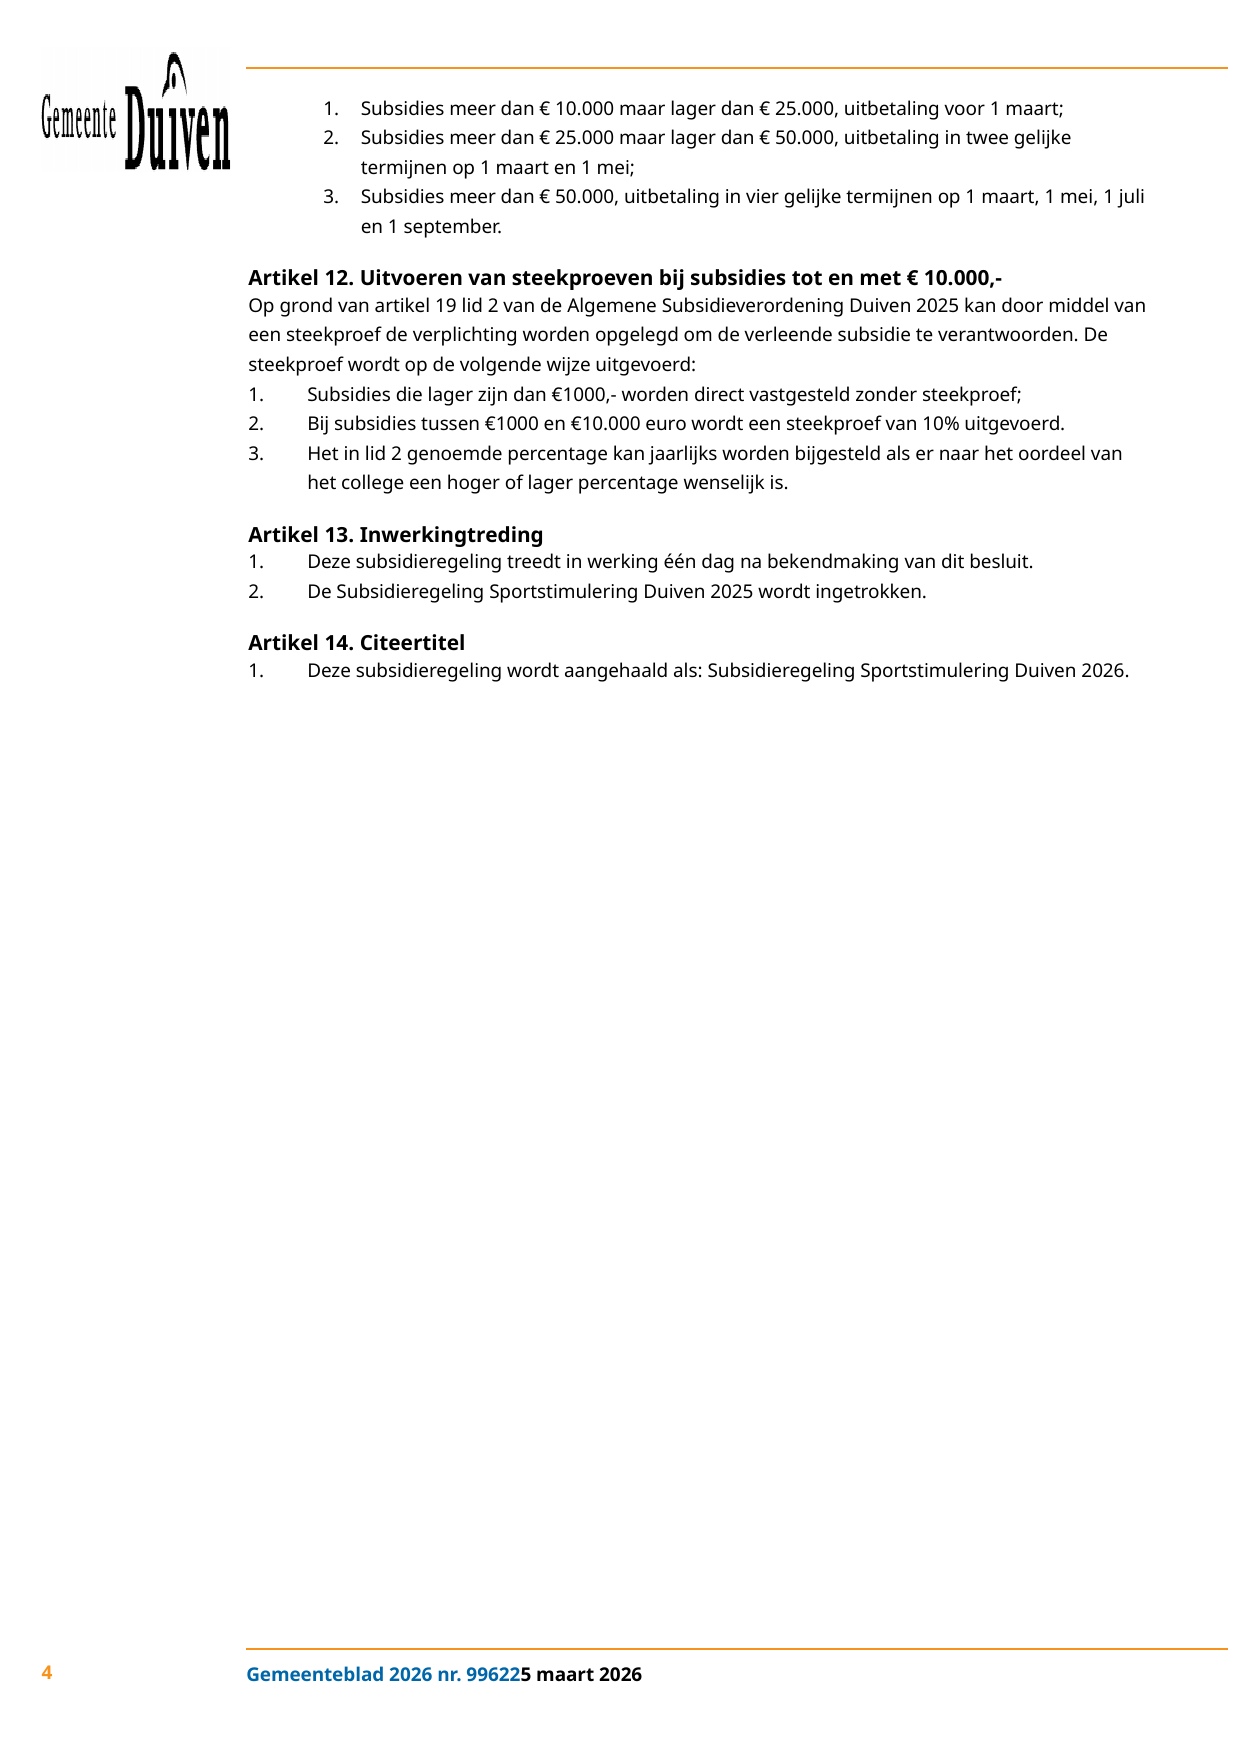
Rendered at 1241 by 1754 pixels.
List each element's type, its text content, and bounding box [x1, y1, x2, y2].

text Artikel 12. Uitvoeren van steekproeven bij subsidies tot en met € 10.000,- [248, 263, 1152, 292]
list Subsidies die lager zijn dan €1000,- worden direct vastgesteld zonder steekproef; [248, 381, 1152, 406]
list Deze subsidieregeling wordt aangehaald als: Subsidieregeling Sportstimulering Duiven 2026. [248, 657, 1152, 682]
picture [41, 47, 231, 172]
list Het in lid 2 genoemde percentage kan jaarlijks worden bijgesteld als er naar het oordeel van het college een hoger of lager percentage wenselijk is. [248, 440, 1152, 495]
text Artikel 14. Citeertitel [248, 628, 1152, 657]
list Subsidies meer dan € 10.000 maar lager dan € 25.000, uitbetaling voor 1 maart; [323, 95, 1152, 121]
list Subsidies meer dan € 50.000, uitbetaling in vier gelijke termijnen op 1 maart, 1 mei, 1 juli en 1 september. [323, 183, 1152, 239]
text Artikel 13. Inwerkingtreding [248, 520, 1152, 548]
list De Subsidieregeling Sportstimulering Duiven 2025 wordt ingetrokken. [248, 578, 1152, 604]
list Subsidies meer dan € 25.000 maar lager dan € 50.000, uitbetaling in twee gelijke termijnen op 1 maart en 1 mei; [323, 124, 1152, 180]
list Deze subsidieregeling treedt in werking één dag na bekendmaking van dit besluit. [248, 548, 1152, 574]
text Op grond van artikel 19 lid 2 van de Algemene Subsidieverordening Duiven 2025 kan door middel van een steekproef de verplichting worden opgelegd om de verleende subsidie te verantwoorden. De steekproef wordt op de volgende wijze uitgevoerd: [248, 292, 1152, 377]
list Bij subsidies tussen €1000 en €10.000 euro wordt een steekproef van 10% uitgevoerd. [248, 410, 1152, 436]
